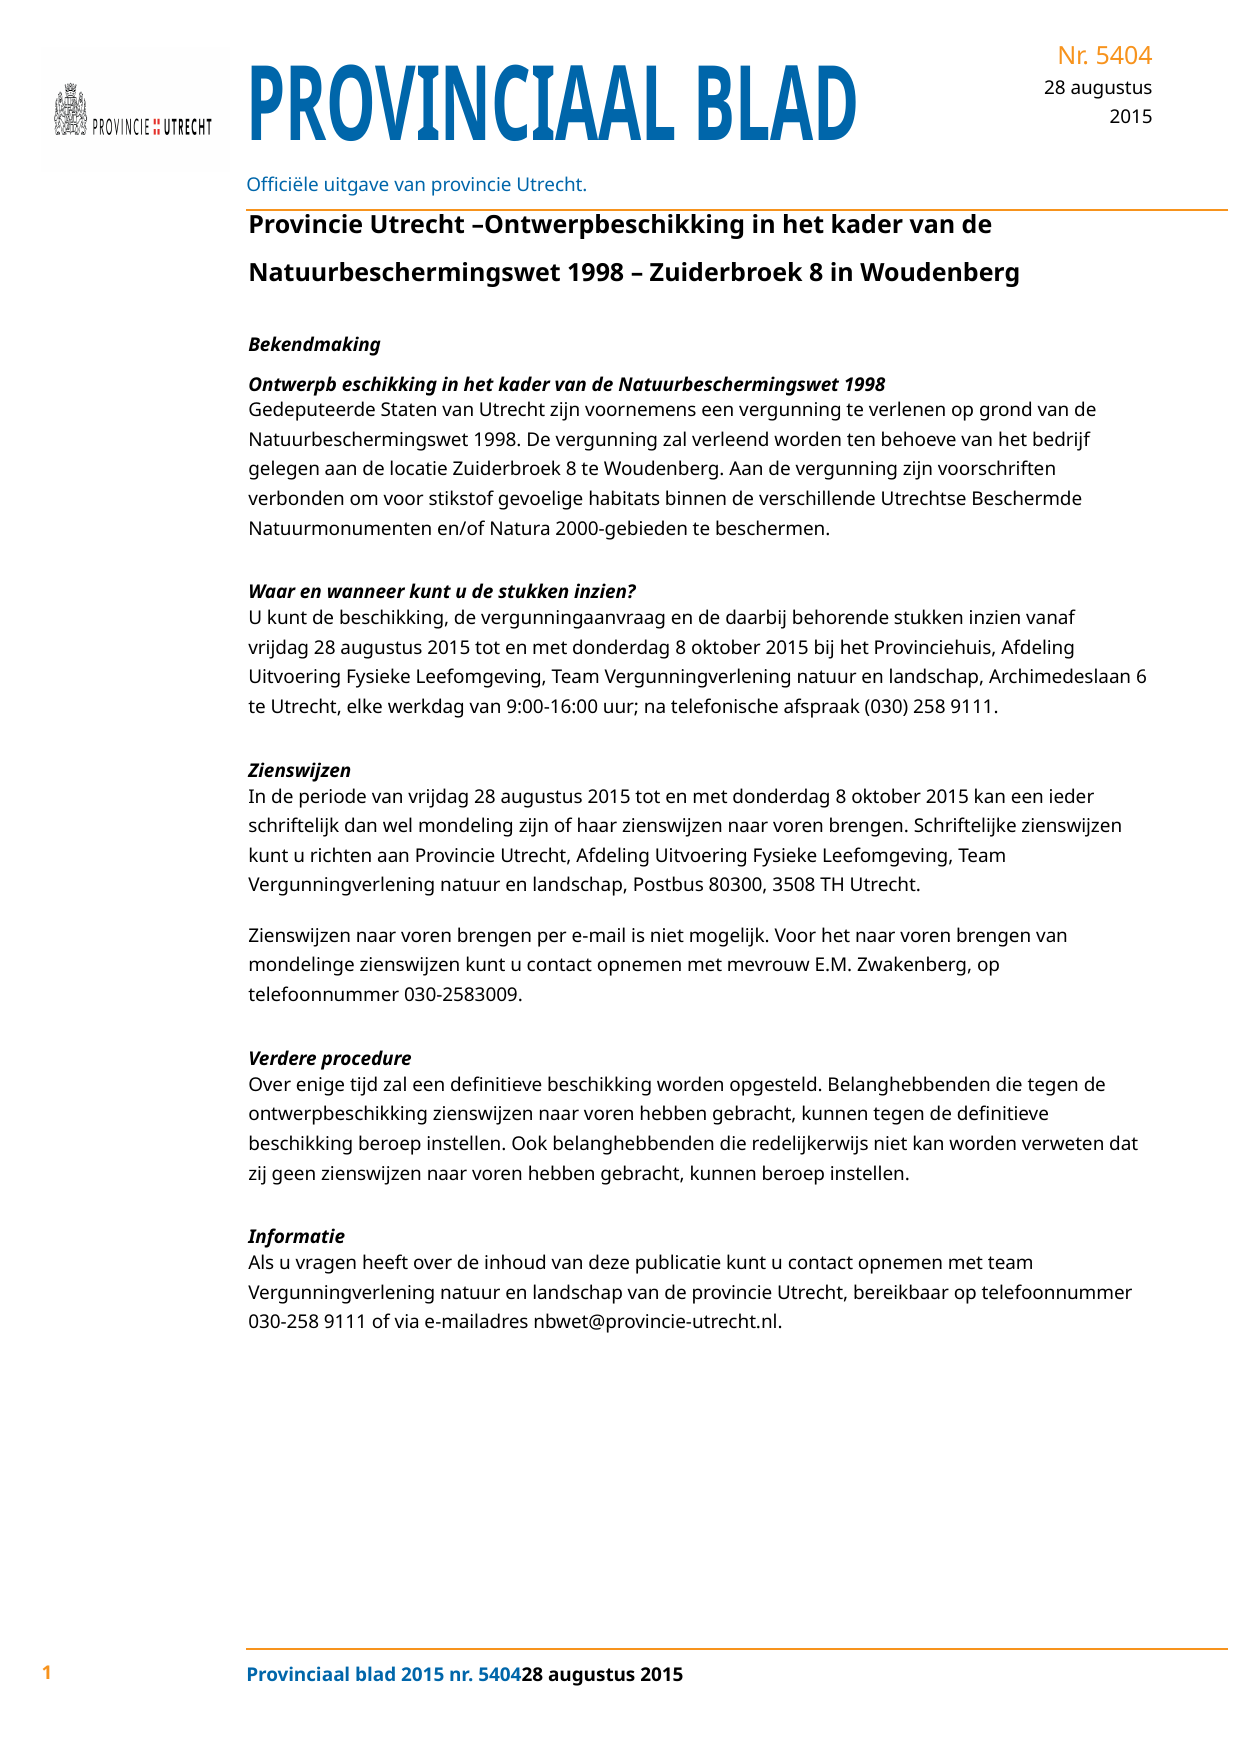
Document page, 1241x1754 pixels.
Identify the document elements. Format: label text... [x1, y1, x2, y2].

text Over enige tijd zal een definitieve beschikking worden opgesteld. Belanghebbenden die tegen de ontwerpbeschikking zienswijzen naar voren hebben gebracht, kunnen tegen de definitieve beschikking beroep instellen. Ook belanghebbenden die redelijkerwijs niet kan worden verweten dat zij geen zienswijzen naar voren hebben gebracht, kunnen beroep instellen. [248, 1071, 1152, 1185]
picture [41, 47, 231, 172]
text U kunt de beschikking, de vergunningaanvraag en de daarbij behorende stukken inzien vanaf vrijdag 28 augustus 2015 tot en met donderdag 8 oktober 2015 bij het Provinciehuis, Afdeling Uitvoering Fysieke Leefomgeving, Team Vergunningverlening natuur en landschap, Archimedeslaan 6 te Utrecht, elke werkdag van 9:00-16:00 uur; na telefonische afspraak (030) 258 9111. [248, 604, 1152, 719]
text In de periode van vrijdag 28 augustus 2015 tot en met donderdag 8 oktober 2015 kan een ieder schriftelijk dan wel mondeling zijn of haar zienswijzen naar voren brengen. Schriftelijke zienswijzen kunt u richten aan Provincie Utrecht, Afdeling Uitvoering Fysieke Leefomgeving, Team Vergunningverlening natuur en landschap, Postbus 80300, 3508 TH Utrecht. [248, 783, 1152, 897]
text Ontwerpb eschikking in het kader van de Natuurbeschermingswet 1998 [248, 371, 1152, 396]
text Informatie [248, 1224, 1152, 1249]
text Provincie Utrecht –Ontwerpbeschikking in het kader van de Natuurbeschermingswet 1998 – Zuiderbroek 8 in Woudenberg [248, 211, 1152, 288]
text Als u vragen heeft over de inhoud van deze publicatie kunt u contact opnemen met team Vergunningverlening natuur en landschap van de provincie Utrecht, bereikbaar op telefoonnummer 030-258 9111 of via e-mailadres nbwet@provincie-utrecht.nl. [248, 1249, 1152, 1334]
text Waar en wanneer kunt u de stukken inzien? [248, 579, 1152, 604]
text Gedeputeerde Staten van Utrecht zijn voornemens een vergunning te verlenen op grond van de Natuurbeschermingswet 1998. De vergunning zal verleend worden ten behoeve van het bedrijf gelegen aan de locatie Zuiderbroek 8 te Woudenberg. Aan de vergunning zijn voorschriften verbonden om voor stikstof gevoelige habitats binnen de verschillende Utrechtse Beschermde Natuurmonumenten en/of Natura 2000-gebieden te beschermen. [248, 396, 1152, 541]
text Zienswijzen [248, 757, 1152, 783]
text Verdere procedure [248, 1045, 1152, 1071]
text Zienswijzen naar voren brengen per e-mail is niet mogelijk. Voor het naar voren brengen van mondelinge zienswijzen kunt u contact opnemen met mevrouw E.M. Zwakenberg, op telefoonnummer 030-2583009. [248, 922, 1152, 1007]
text Bekendmaking [248, 331, 1152, 357]
